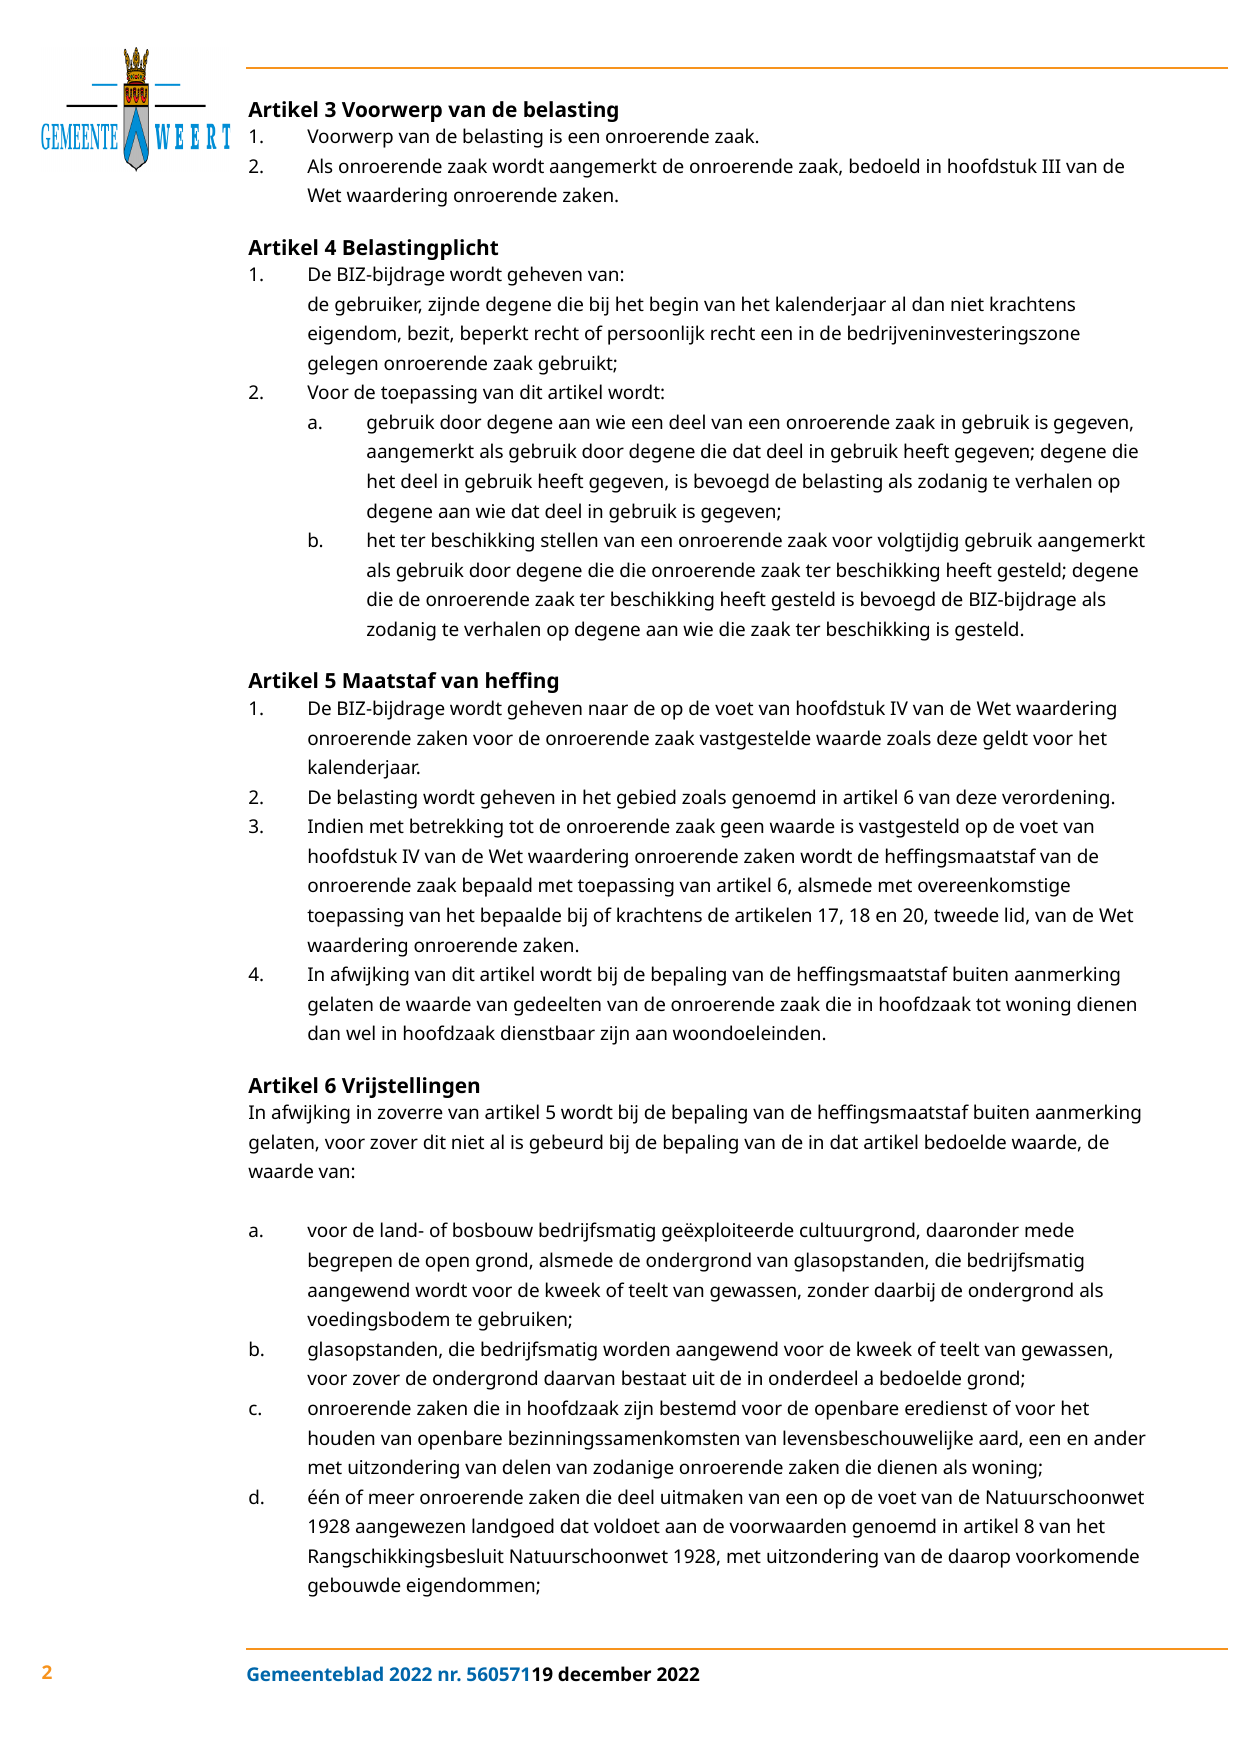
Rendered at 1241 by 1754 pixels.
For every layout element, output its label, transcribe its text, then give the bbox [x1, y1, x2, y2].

list voor de land- of bosbouw bedrijfsmatig geëxploiteerde cultuurgrond, daaronder mede begrepen de open grond, alsmede de ondergrond van glasopstanden, die bedrijfsmatig aangewend wordt voor de kweek of teelt van gewassen, zonder daarbij de ondergrond als voedingsbodem te gebruiken; [248, 1218, 1152, 1332]
list glasopstanden, die bedrijfsmatig worden aangewend voor de kweek of teelt van gewassen, voor zover de ondergrond daarvan bestaat uit de in onderdeel a bedoelde grond; [248, 1336, 1152, 1391]
list de gebruiker, zijnde degene die bij het begin van het kalenderjaar al dan niet krachtens eigendom, bezit, beperkt recht of persoonlijk recht een in de bedrijveninvesteringszone gelegen onroerende zaak gebruikt; [248, 291, 1152, 376]
list Voor de toepassing van dit artikel wordt: [248, 379, 1152, 405]
list het ter beschikking stellen van een onroerende zaak voor volgtijdig gebruik aangemerkt als gebruik door degene die die onroerende zaak ter beschikking heeft gesteld; degene die de onroerende zaak ter beschikking heeft gesteld is bevoegd de BIZ-bijdrage als zodanig te verhalen op degene aan wie die zaak ter beschikking is gesteld. [307, 527, 1152, 642]
list Voorwerp van de belasting is een onroerende zaak. [248, 123, 1152, 149]
text Artikel 3 Voorwerp van de belasting [248, 95, 1152, 123]
list De BIZ-bijdrage wordt geheven naar de op de voet van hoofdstuk IV van de Wet waardering onroerende zaken voor de onroerende zaak vastgestelde waarde zoals deze geldt voor het kalenderjaar. [248, 695, 1152, 780]
text In afwijking in zoverre van artikel 5 wordt bij de bepaling van de heffingsmaatstaf buiten aanmerking gelaten, voor zover dit niet al is gebeurd bij de bepaling van de in dat artikel bedoelde waarde, de waarde van: [248, 1099, 1152, 1184]
list Indien met betrekking tot de onroerende zaak geen waarde is vastgesteld op de voet van hoofdstuk IV van de Wet waardering onroerende zaken wordt de heffingsmaatstaf van de onroerende zaak bepaald met toepassing van artikel 6, alsmede met overeenkomstige toepassing van het bepaalde bij of krachtens de artikelen 17, 18 en 20, tweede lid, van de Wet waardering onroerende zaken. [248, 813, 1152, 957]
list Als onroerende zaak wordt aangemerkt de onroerende zaak, bedoeld in hoofdstuk III van de Wet waardering onroerende zaken. [248, 153, 1152, 208]
text Artikel 6 Vrijstellingen [248, 1071, 1152, 1099]
list De BIZ-bijdrage wordt geheven van: [248, 261, 1152, 287]
picture [41, 47, 231, 172]
text Artikel 5 Maatstaf van heffing [248, 667, 1152, 695]
list In afwijking van dit artikel wordt bij de bepaling van de heffingsmaatstaf buiten aanmerking gelaten de waarde van gedeelten van de onroerende zaak die in hoofdzaak tot woning dienen dan wel in hoofdzaak dienstbaar zijn aan woondoeleinden. [248, 961, 1152, 1046]
list onroerende zaken die in hoofdzaak zijn bestemd voor de openbare eredienst of voor het houden van openbare bezinningssamenkomsten van levensbeschouwelijke aard, een en ander met uitzondering van delen van zodanige onroerende zaken die dienen als woning; [248, 1395, 1152, 1480]
list gebruik door degene aan wie een deel van een onroerende zaak in gebruik is gegeven, aangemerkt als gebruik door degene die dat deel in gebruik heeft gegeven; degene die het deel in gebruik heeft gegeven, is bevoegd de belasting als zodanig te verhalen op degene aan wie dat deel in gebruik is gegeven; [307, 409, 1152, 524]
list één of meer onroerende zaken die deel uitmaken van een op de voet van de Natuurschoonwet 1928 aangewezen landgoed dat voldoet aan de voorwaarden genoemd in artikel 8 van het Rangschikkingsbesluit Natuurschoonwet 1928, met uitzondering van de daarop voorkomende gebouwde eigendommen; [248, 1484, 1152, 1598]
list De belasting wordt geheven in het gebied zoals genoemd in artikel 6 van deze verordening. [248, 784, 1152, 809]
text Artikel 4 Belastingplicht [248, 233, 1152, 261]
